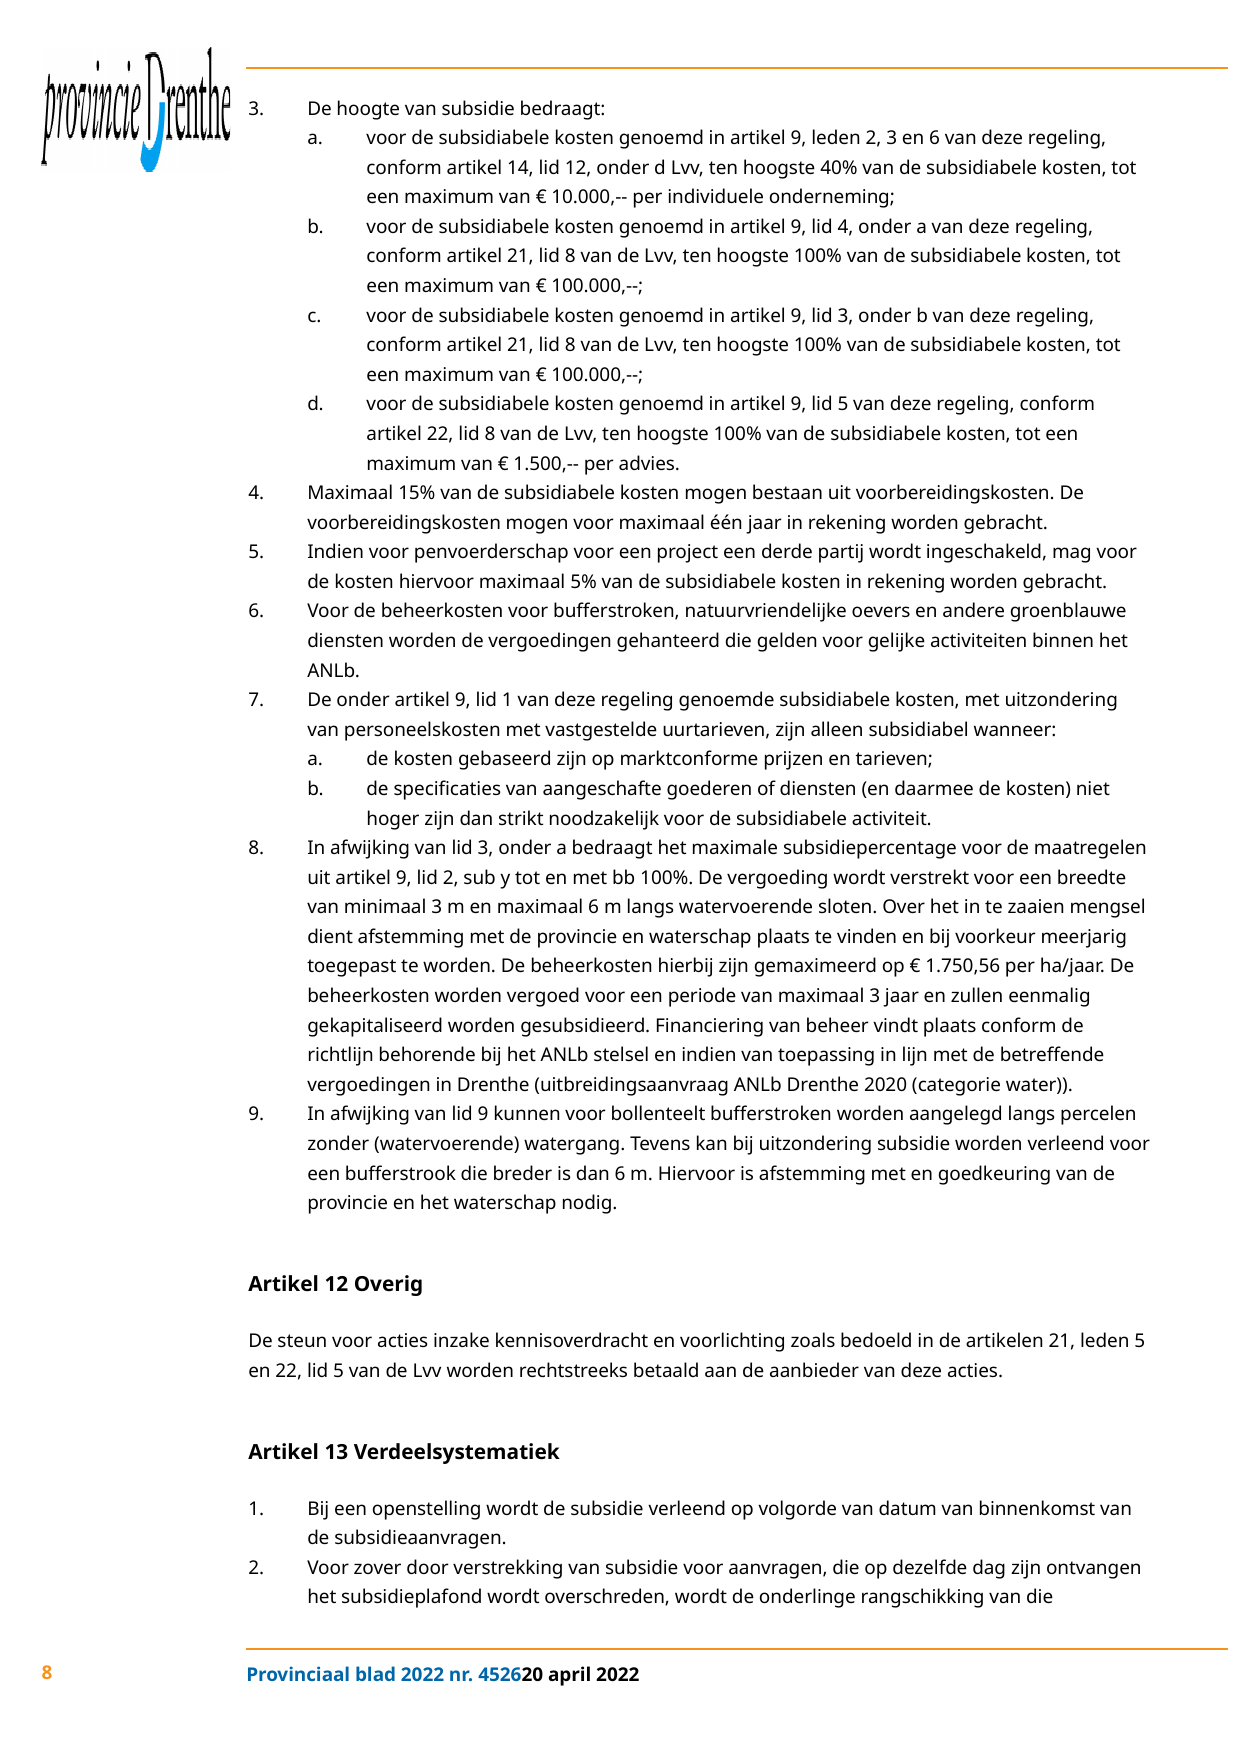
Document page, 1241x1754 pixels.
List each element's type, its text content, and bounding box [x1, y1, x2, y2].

list In afwijking van lid 9 kunnen voor bollenteelt bufferstroken worden aangelegd langs percelen zonder (watervoerende) watergang. Tevens kan bij uitzondering subsidie worden verleend voor een bufferstrook die breder is dan 6 m. Hiervoor is afstemming met en goedkeuring van de provincie en het waterschap nodig. [248, 1101, 1152, 1215]
list voor de subsidiabele kosten genoemd in artikel 9, leden 2, 3 en 6 van deze regeling, conform artikel 14, lid 12, onder d Lvv, ten hoogste 40% van de subsidiabele kosten, tot een maximum van € 10.000,-- per individuele onderneming; [307, 124, 1152, 209]
list De onder artikel 9, lid 1 van deze regeling genoemde subsidiabele kosten, met uitzondering van personeelskosten met vastgestelde uurtarieven, zijn alleen subsidiabel wanneer: [248, 686, 1152, 742]
list Bij een openstelling wordt de subsidie verleend op volgorde van datum van binnenkomst van de subsidieaanvragen. [248, 1495, 1152, 1550]
list Voor de beheerkosten voor bufferstroken, natuurvriendelijke oevers en andere groenblauwe diensten worden de vergoedingen gehanteerd die gelden voor gelijke activiteiten binnen het ANLb. [248, 598, 1152, 683]
text De steun voor acties inzake kennisoverdracht en voorlichting zoals bedoeld in de artikelen 21, leden 5 en 22, lid 5 van de Lvv worden rechtstreeks betaald aan de aanbieder van deze acties. [248, 1327, 1152, 1383]
picture [41, 47, 231, 172]
list de kosten gebaseerd zijn op marktconforme prijzen en tarieven; [307, 746, 1152, 771]
list voor de subsidiabele kosten genoemd in artikel 9, lid 3, onder b van deze regeling, conform artikel 21, lid 8 van de Lvv, ten hoogste 100% van de subsidiabele kosten, tot een maximum van € 100.000,--; [307, 302, 1152, 387]
list voor de subsidiabele kosten genoemd in artikel 9, lid 4, onder a van deze regeling, conform artikel 21, lid 8 van de Lvv, ten hoogste 100% van de subsidiabele kosten, tot een maximum van € 100.000,--; [307, 213, 1152, 298]
list In afwijking van lid 3, onder a bedraagt het maximale subsidiepercentage voor de maatregelen uit artikel 9, lid 2, sub y tot en met bb 100%. De vergoeding wordt verstrekt voor een breedte van minimaal 3 m en maximaal 6 m langs watervoerende sloten. Over het in te zaaien mengsel dient afstemming met de provincie en waterschap plaats te vinden en bij voorkeur meerjarig toegepast te worden. De beheerkosten hierbij zijn gemaximeerd op € 1.750,56 per ha/jaar. De beheerkosten worden vergoed voor een periode van maximaal 3 jaar en zullen eenmalig gekapitaliseerd worden gesubsidieerd. Financiering van beheer vindt plaats conform de richtlijn behorende bij het ANLb stelsel en indien van toepassing in lijn met de betreffende vergoedingen in Drenthe (uitbreidingsaanvraag ANLb Drenthe 2020 (categorie water)). [248, 834, 1152, 1097]
list Indien voor penvoerderschap voor een project een derde partij wordt ingeschakeld, mag voor de kosten hiervoor maximaal 5% van de subsidiabele kosten in rekening worden gebracht. [248, 538, 1152, 594]
list Voor zover door verstrekking van subsidie voor aanvragen, die op dezelfde dag zijn ontvangen het subsidieplafond wordt overschreden, wordt de onderlinge rangschikking van die [248, 1554, 1152, 1609]
list voor de subsidiabele kosten genoemd in artikel 9, lid 5 van deze regeling, conform artikel 22, lid 8 van de Lvv, ten hoogste 100% van de subsidiabele kosten, tot een maximum van € 1.500,-- per advies. [307, 391, 1152, 476]
list de specificaties van aangeschafte goederen of diensten (en daarmee de kosten) niet hoger zijn dan strikt noodzakelijk voor de subsidiabele activiteit. [307, 775, 1152, 831]
text Artikel 12 Overig [248, 1269, 1152, 1298]
text Artikel 13 Verdeelsystematiek [248, 1437, 1152, 1465]
list De hoogte van subsidie bedraagt: [248, 95, 1152, 121]
list Maximaal 15% van de subsidiabele kosten mogen bestaan uit voorbereidingskosten. De voorbereidingskosten mogen voor maximaal één jaar in rekening worden gebracht. [248, 479, 1152, 535]
